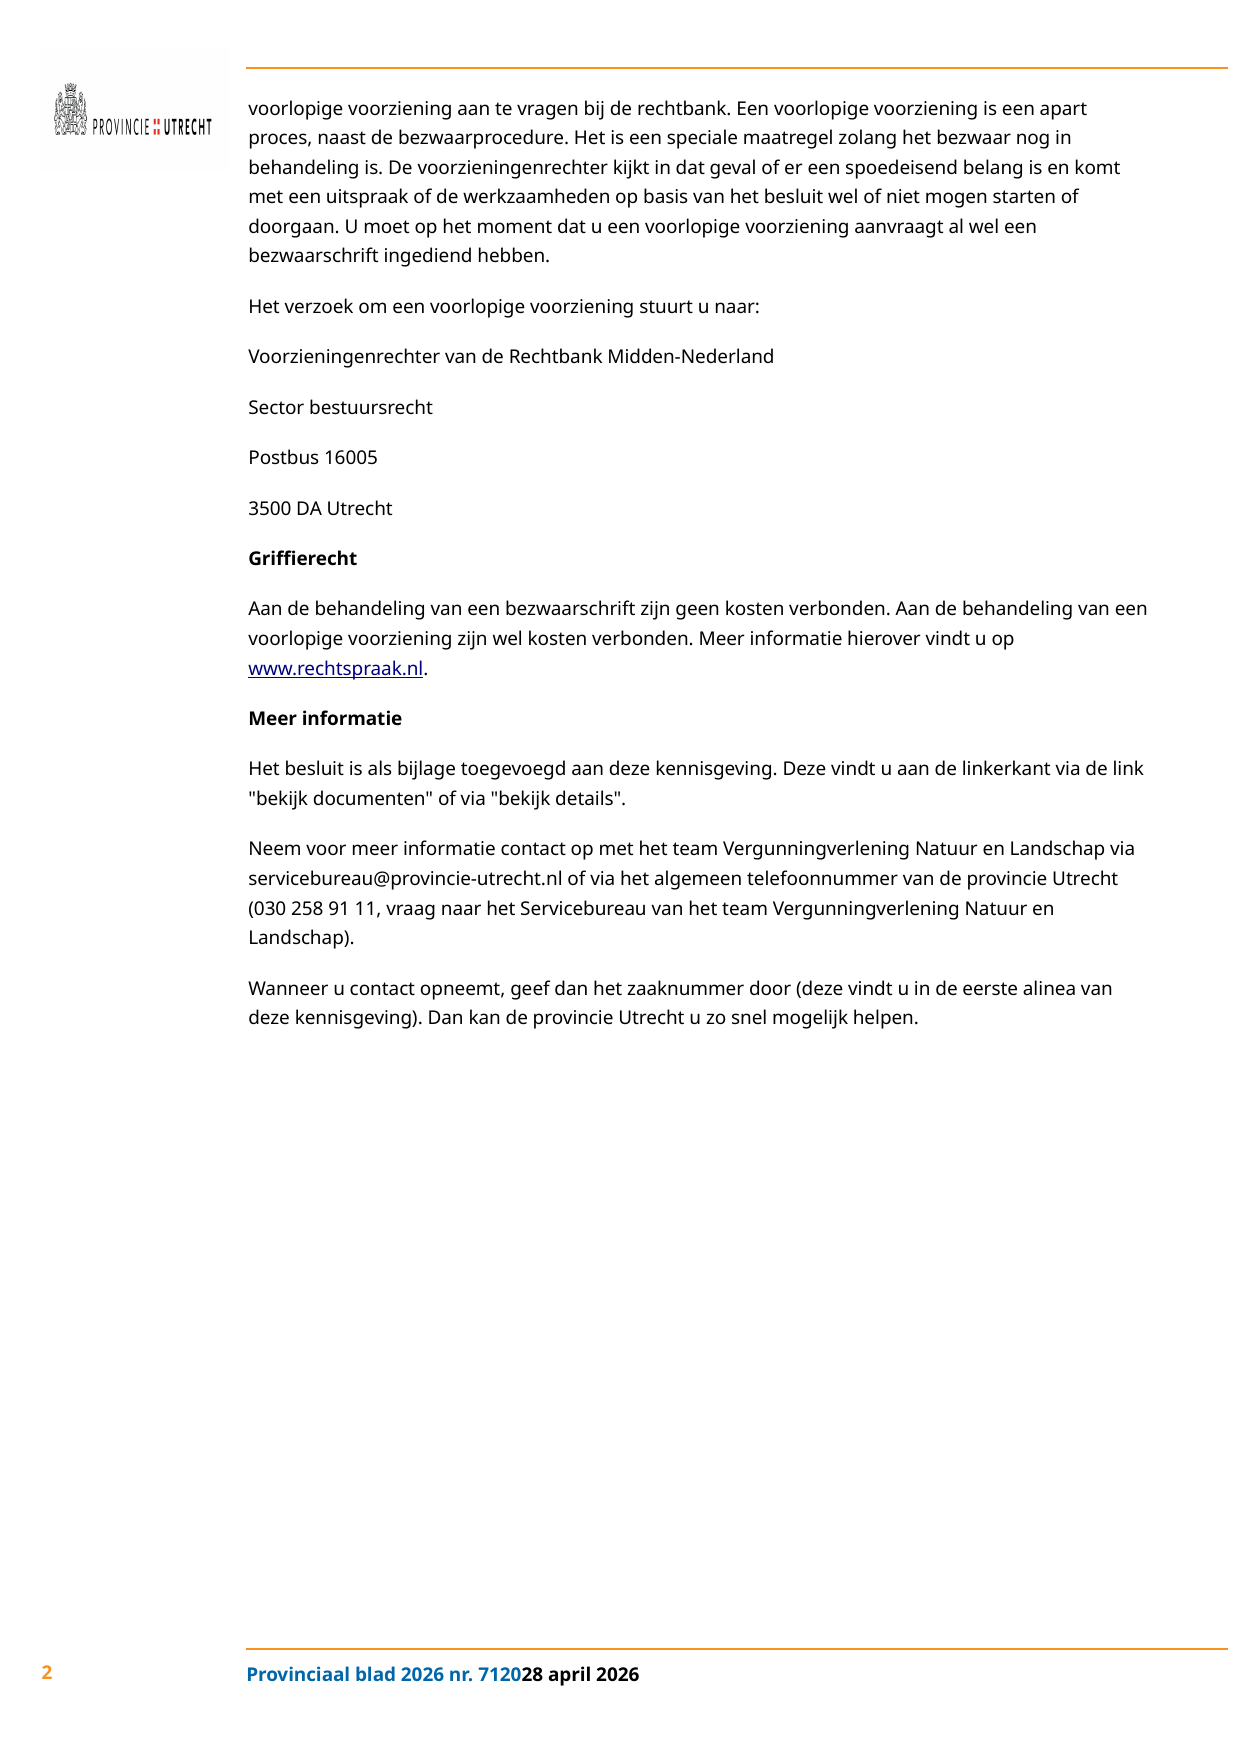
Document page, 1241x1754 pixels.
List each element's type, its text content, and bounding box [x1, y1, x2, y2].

text Aan de behandeling van een bezwaarschrift zijn geen kosten verbonden. Aan de behandeling van een voorlopige voorziening zijn wel kosten verbonden. Meer informatie hierover vindt u op www.rechtspraak.nl. [248, 596, 1152, 681]
text Sector bestuursrecht [248, 394, 1152, 420]
text Neem voor meer informatie contact op met het team Vergunningverlening Natuur en Landschap via servicebureau@provincie-utrecht.nl of via het algemeen telefoonnummer van de provincie Utrecht (030 258 91 11, vraag naar het Servicebureau van het team Vergunningverlening Natuur en Landschap). [248, 836, 1152, 950]
text Meer informatie [248, 705, 1152, 731]
text Het verzoek om een voorlopige voorziening stuurt u naar: [248, 293, 1152, 319]
text Het besluit is als bijlage toegevoegd aan deze kennisgeving. Deze vindt u aan de linkerkant via de link "bekijk documenten" of via "bekijk details". [248, 756, 1152, 811]
text 3500 DA Utrecht [248, 495, 1152, 521]
text voorlopige voorziening aan te vragen bij de rechtbank. Een voorlopige voorziening is een apart proces, naast de bezwaarprocedure. Het is een speciale maatregel zolang het bezwaar nog in behandeling is. De voorzieningenrechter kijkt in dat geval of er een spoedeisend belang is en komt met een uitspraak of de werkzaamheden op basis van het besluit wel of niet mogen starten of doorgaan. U moet op het moment dat u een voorlopige voorziening aanvraagt al wel een bezwaarschrift ingediend hebben. [248, 95, 1152, 268]
text Postbus 16005 [248, 444, 1152, 470]
text Griffierecht [248, 545, 1152, 571]
text Wanneer u contact opneemt, geef dan het zaaknummer door (deze vindt u in de eerste alinea van deze kennisgeving). Dan kan de provincie Utrecht u zo snel mogelijk helpen. [248, 975, 1152, 1030]
picture [41, 47, 231, 172]
text Voorzieningenrechter van de Rechtbank Midden-Nederland [248, 343, 1152, 369]
